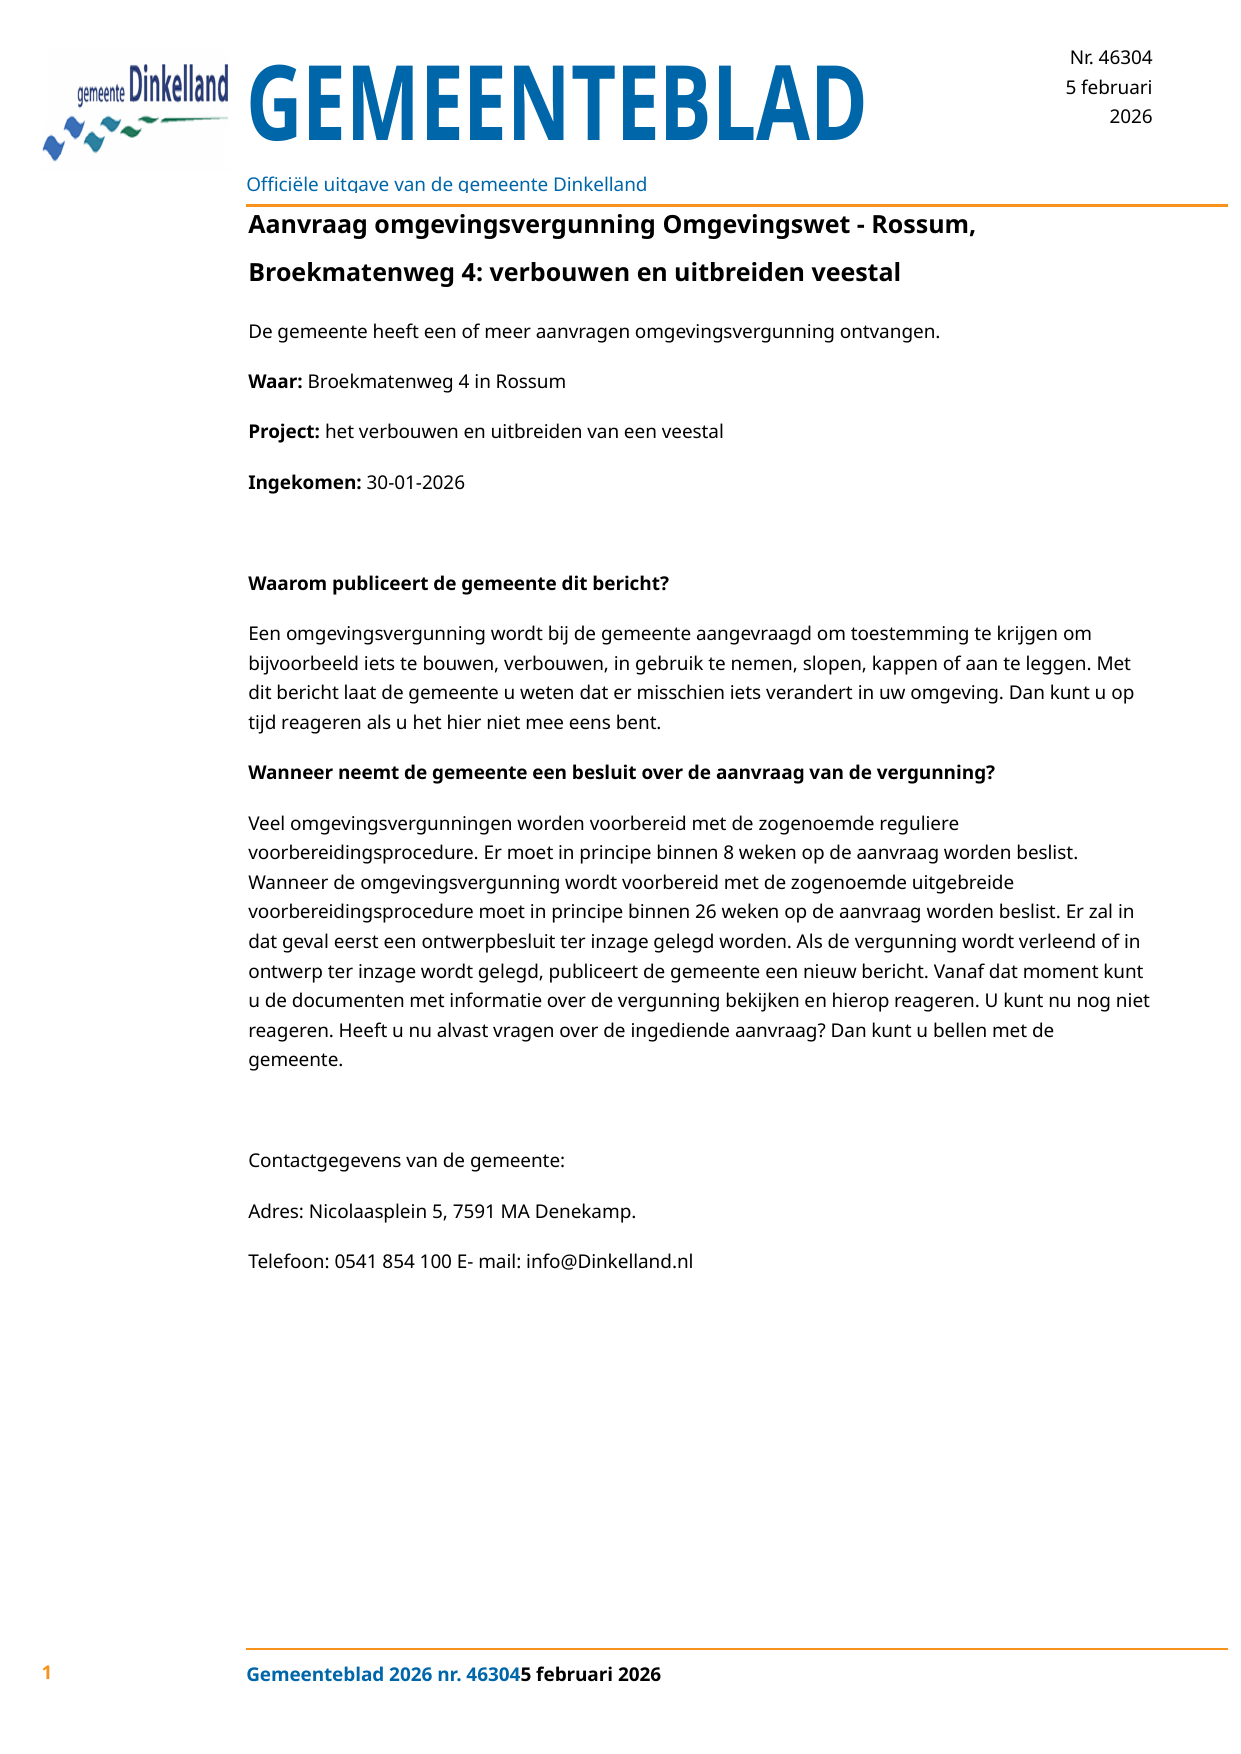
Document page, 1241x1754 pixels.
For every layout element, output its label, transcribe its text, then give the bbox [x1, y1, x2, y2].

text Telefoon: 0541 854 100 E- mail: info@Dinkelland.nl [248, 1248, 1152, 1274]
text Adres: Nicolaasplein 5, 7591 MA Denekamp. [248, 1198, 1152, 1224]
text Contactgegevens van de gemeente: [248, 1147, 1152, 1173]
text Een omgevingsvergunning wordt bij de gemeente aangevraagd om toestemming te krijgen om bijvoorbeeld iets te bouwen, verbouwen, in gebruik te nemen, slopen, kappen of aan te leggen. Met dit bericht laat de gemeente u weten dat er misschien iets verandert in uw omgeving. Dan kunt u op tijd reageren als u het hier niet mee eens bent. [248, 620, 1152, 735]
text Waarom publiceert de gemeente dit bericht? [248, 570, 1152, 596]
text Aanvraag omgevingsvergunning Omgevingswet - Rossum, Broekmatenweg 4: verbouwen en uitbreiden veestal [248, 207, 1152, 288]
text De gemeente heeft een of meer aanvragen omgevingsvergunning ontvangen. [248, 318, 1152, 344]
text Wanneer neemt de gemeente een besluit over de aanvraag van de vergunning? [248, 759, 1152, 785]
text Project: het verbouwen en uitbreiden van een veestal [248, 419, 1152, 444]
text Ingekomen: 30-01-2026 [248, 469, 1152, 495]
text Veel omgevingsvergunningen worden voorbereid met de zogenoemde reguliere voorbereidingsprocedure. Er moet in principe binnen 8 weken op de aanvraag worden beslist. Wanneer de omgevingsvergunning wordt voorbereid met de zogenoemde uitgebreide voorbereidingsprocedure moet in principe binnen 26 weken op de aanvraag worden beslist. Er zal in dat geval eerst een ontwerpbesluit ter inzage gelegd worden. Als de vergunning wordt verleend of in ontwerp ter inzage wordt gelegd, publiceert de gemeente een nieuw bericht. Vanaf dat moment kunt u de documenten met informatie over de vergunning bekijken en hierop reageren. U kunt nu nog niet reageren. Heeft u nu alvast vragen over de ingediende aanvraag? Dan kunt u bellen met de gemeente. [248, 810, 1152, 1072]
picture [41, 47, 231, 172]
text Waar: Broekmatenweg 4 in Rossum [248, 368, 1152, 394]
